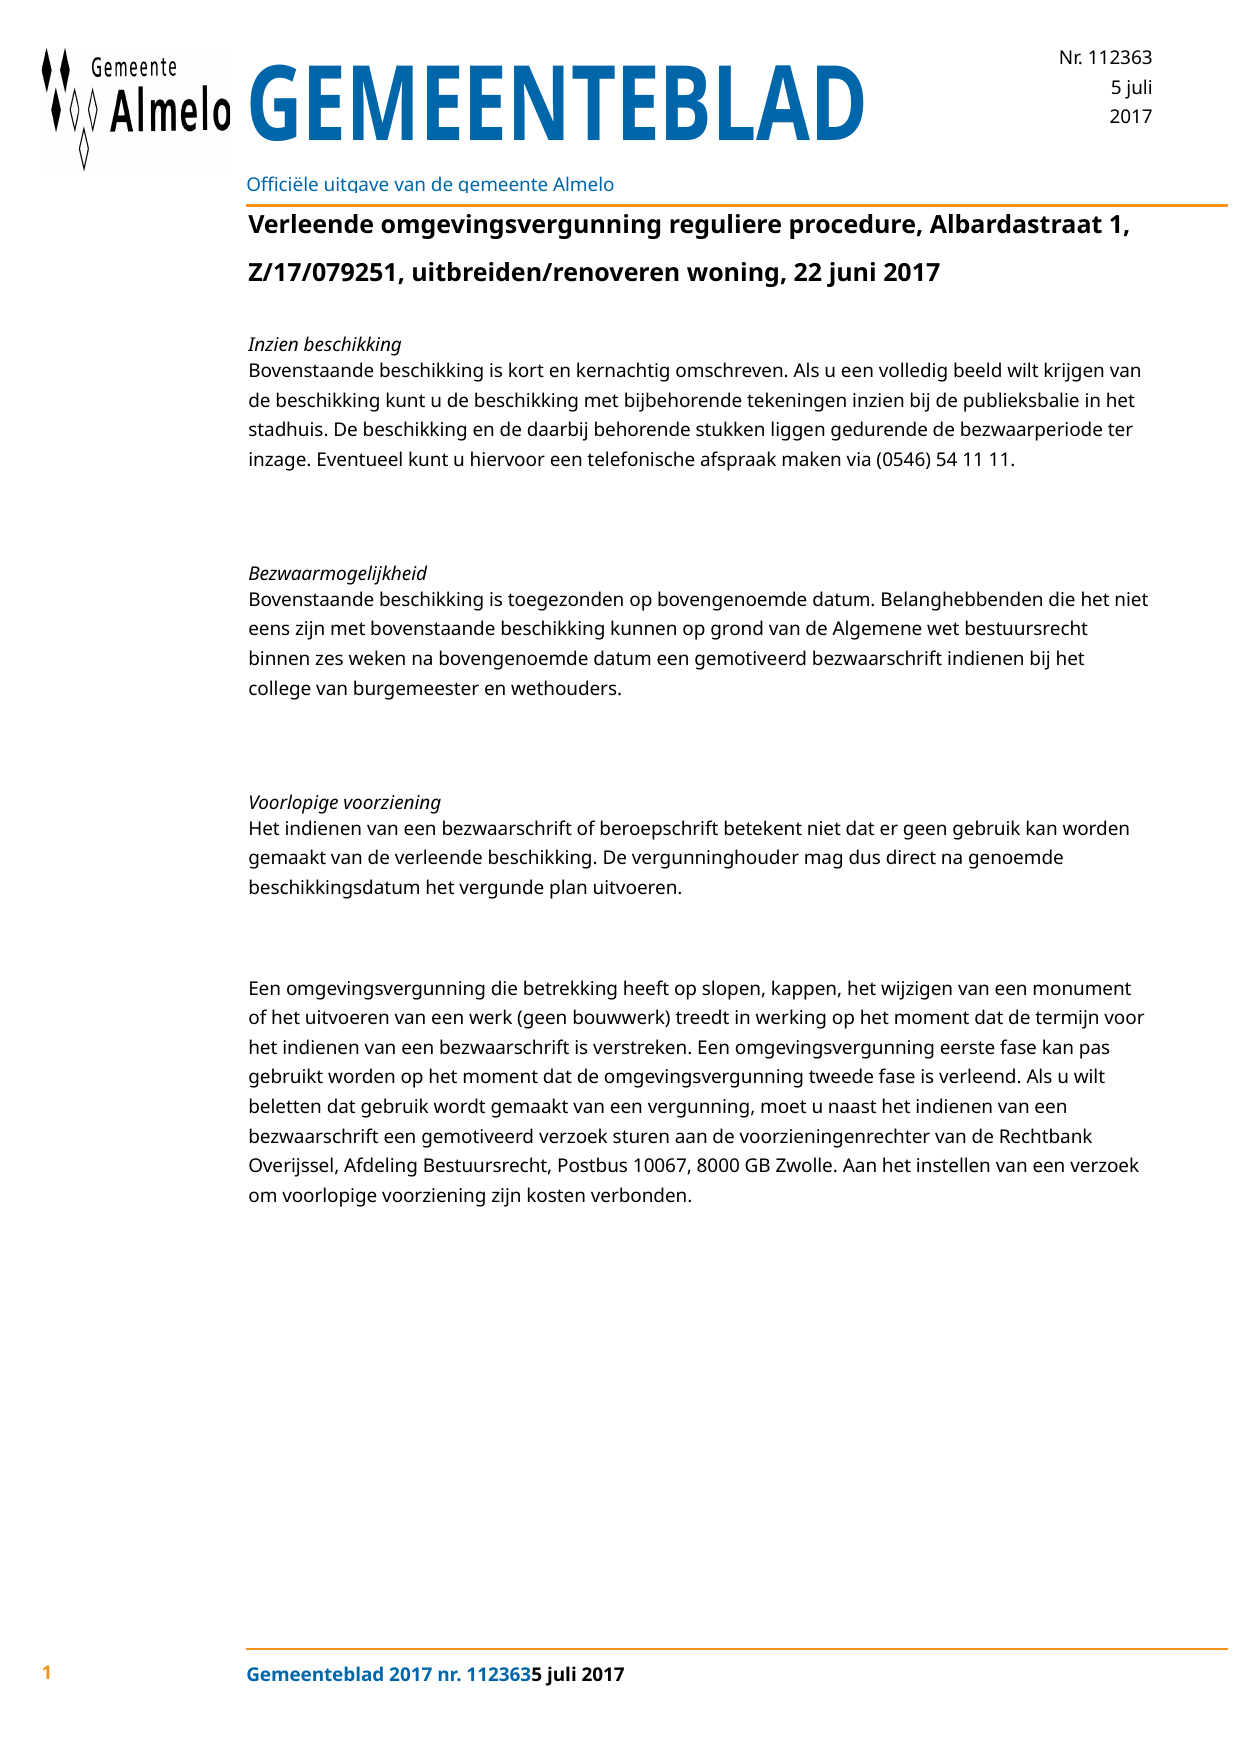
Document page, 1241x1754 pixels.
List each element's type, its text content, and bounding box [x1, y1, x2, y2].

text Verleende omgevingsvergunning reguliere procedure, Albardastraat 1, Z/17/079251, uitbreiden/renoveren woning, 22 juni 2017 [248, 207, 1152, 288]
text Bovenstaande beschikking is kort en kernachtig omschreven. Als u een volledig beeld wilt krijgen van de beschikking kunt u de beschikking met bijbehorende tekeningen inzien bij de publieksbalie in het stadhuis. De beschikking en de daarbij behorende stukken liggen gedurende de bezwaarperiode ter inzage. Eventueel kunt u hiervoor een telefonische afspraak maken via (0546) 54 11 11. [248, 357, 1152, 472]
text Een omgevingsvergunning die betrekking heeft op slopen, kappen, het wijzigen van een monument of het uitvoeren van een werk (geen bouwwerk) treedt in werking op het moment dat de termijn voor het indienen van een bezwaarschrift is verstreken. Een omgevingsvergunning eerste fase kan pas gebruikt worden op het moment dat de omgevingsvergunning tweede fase is verleend. Als u wilt beletten dat gebruik wordt gemaakt van een vergunning, moet u naast het indienen van een bezwaarschrift een gemotiveerd verzoek sturen aan de voorzieningenrechter van de Rechtbank Overijssel, Afdeling Bestuursrecht, Postbus 10067, 8000 GB Zwolle. Aan het instellen van een verzoek om voorlopige voorziening zijn kosten verbonden. [248, 975, 1152, 1208]
text Voorlopige voorziening [248, 789, 1152, 815]
text Het indienen van een bezwaarschrift of beroepschrift betekent niet dat er geen gebruik kan worden gemaakt van de verleende beschikking. De vergunninghouder mag dus direct na genoemde beschikkingsdatum het vergunde plan uitvoeren. [248, 815, 1152, 900]
text Bovenstaande beschikking is toegezonden op bovengenoemde datum. Belanghebbenden die het niet eens zijn met bovenstaande beschikking kunnen op grond van de Algemene wet bestuursrecht binnen zes weken na bovengenoemde datum een gemotiveerd bezwaarschrift indienen bij het college van burgemeester en wethouders. [248, 586, 1152, 701]
picture [41, 47, 231, 172]
text Bezwaarmogelijkheid [248, 560, 1152, 586]
text Inzien beschikking [248, 331, 1152, 357]
